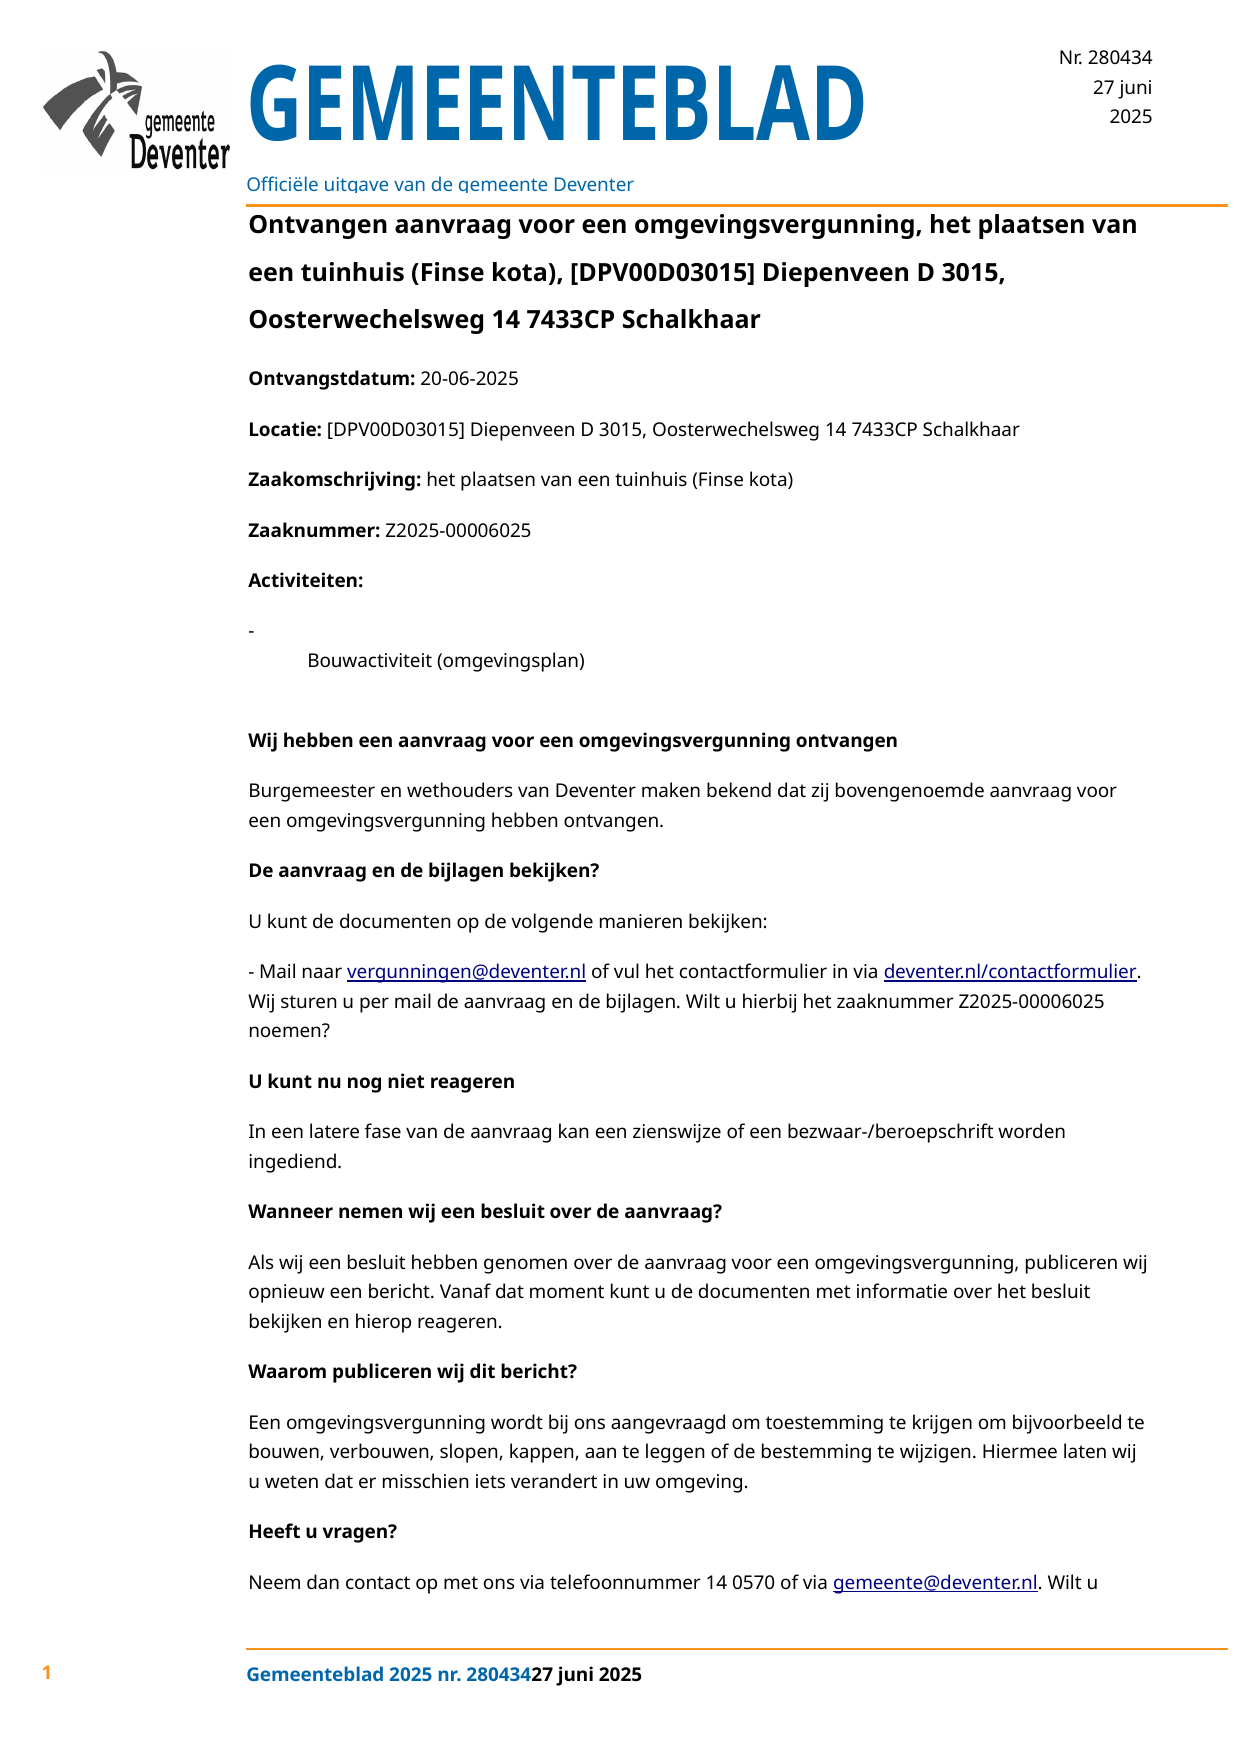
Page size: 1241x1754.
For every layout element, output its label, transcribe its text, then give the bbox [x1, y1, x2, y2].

text U kunt nu nog niet reageren [248, 1068, 1152, 1094]
text U kunt de documenten op de volgende manieren bekijken: [248, 908, 1152, 934]
text Zaakomschrijving: het plaatsen van een tuinhuis (Finse kota) [248, 466, 1152, 492]
text Burgemeester en wethouders van Deventer maken bekend dat zij bovengenoemde aanvraag voor een omgevingsvergunning hebben ontvangen. [248, 778, 1152, 833]
picture [41, 47, 231, 172]
text Waarom publiceren wij dit bericht? [248, 1358, 1152, 1384]
text Een omgevingsvergunning wordt bij ons aangevraagd om toestemming te krijgen om bijvoorbeeld te bouwen, verbouwen, slopen, kappen, aan te leggen of de bestemming te wijzigen. Hiermee laten wij u weten dat er misschien iets verandert in uw omgeving. [248, 1409, 1152, 1494]
text In een latere fase van de aanvraag kan een zienswijze of een bezwaar-/beroepschrift worden ingediend. [248, 1118, 1152, 1174]
text Wanneer nemen wij een besluit over de aanvraag? [248, 1198, 1152, 1224]
text Neem dan contact op met ons via telefoonnummer 14 0570 of via gemeente@deventer.nl. Wilt u [248, 1569, 1152, 1594]
text Als wij een besluit hebben genomen over de aanvraag voor een omgevingsvergunning, publiceren wij opnieuw een bericht. Vanaf dat moment kunt u de documenten met informatie over het besluit bekijken en hierop reageren. [248, 1249, 1152, 1334]
text Activiteiten: [248, 567, 1152, 593]
text Zaaknummer: Z2025-00006025 [248, 517, 1152, 542]
text Heeft u vragen? [248, 1518, 1152, 1544]
text - Mail naar vergunningen@deventer.nl of vul het contactformulier in via deventer.nl/contactformulier. Wij sturen u per mail de aanvraag en de bijlagen. Wilt u hierbij het zaaknummer Z2025-00006025 noemen? [248, 958, 1152, 1043]
text De aanvraag en de bijlagen bekijken? [248, 858, 1152, 883]
text Wij hebben een aanvraag voor een omgevingsvergunning ontvangen [248, 727, 1152, 753]
text Locatie: [DPV00D03015] Diepenveen D 3015, Oosterwechelsweg 14 7433CP Schalkhaar [248, 416, 1152, 442]
text Ontvangstdatum: 20-06-2025 [248, 366, 1152, 391]
text Ontvangen aanvraag voor een omgevingsvergunning, het plaatsen van een tuinhuis (Finse kota), [DPV00D03015] Diepenveen D 3015, Oosterwechelsweg 14 7433CP Schalkhaar [248, 207, 1152, 336]
list Bouwactiviteit (omgevingsplan) [248, 647, 1152, 673]
